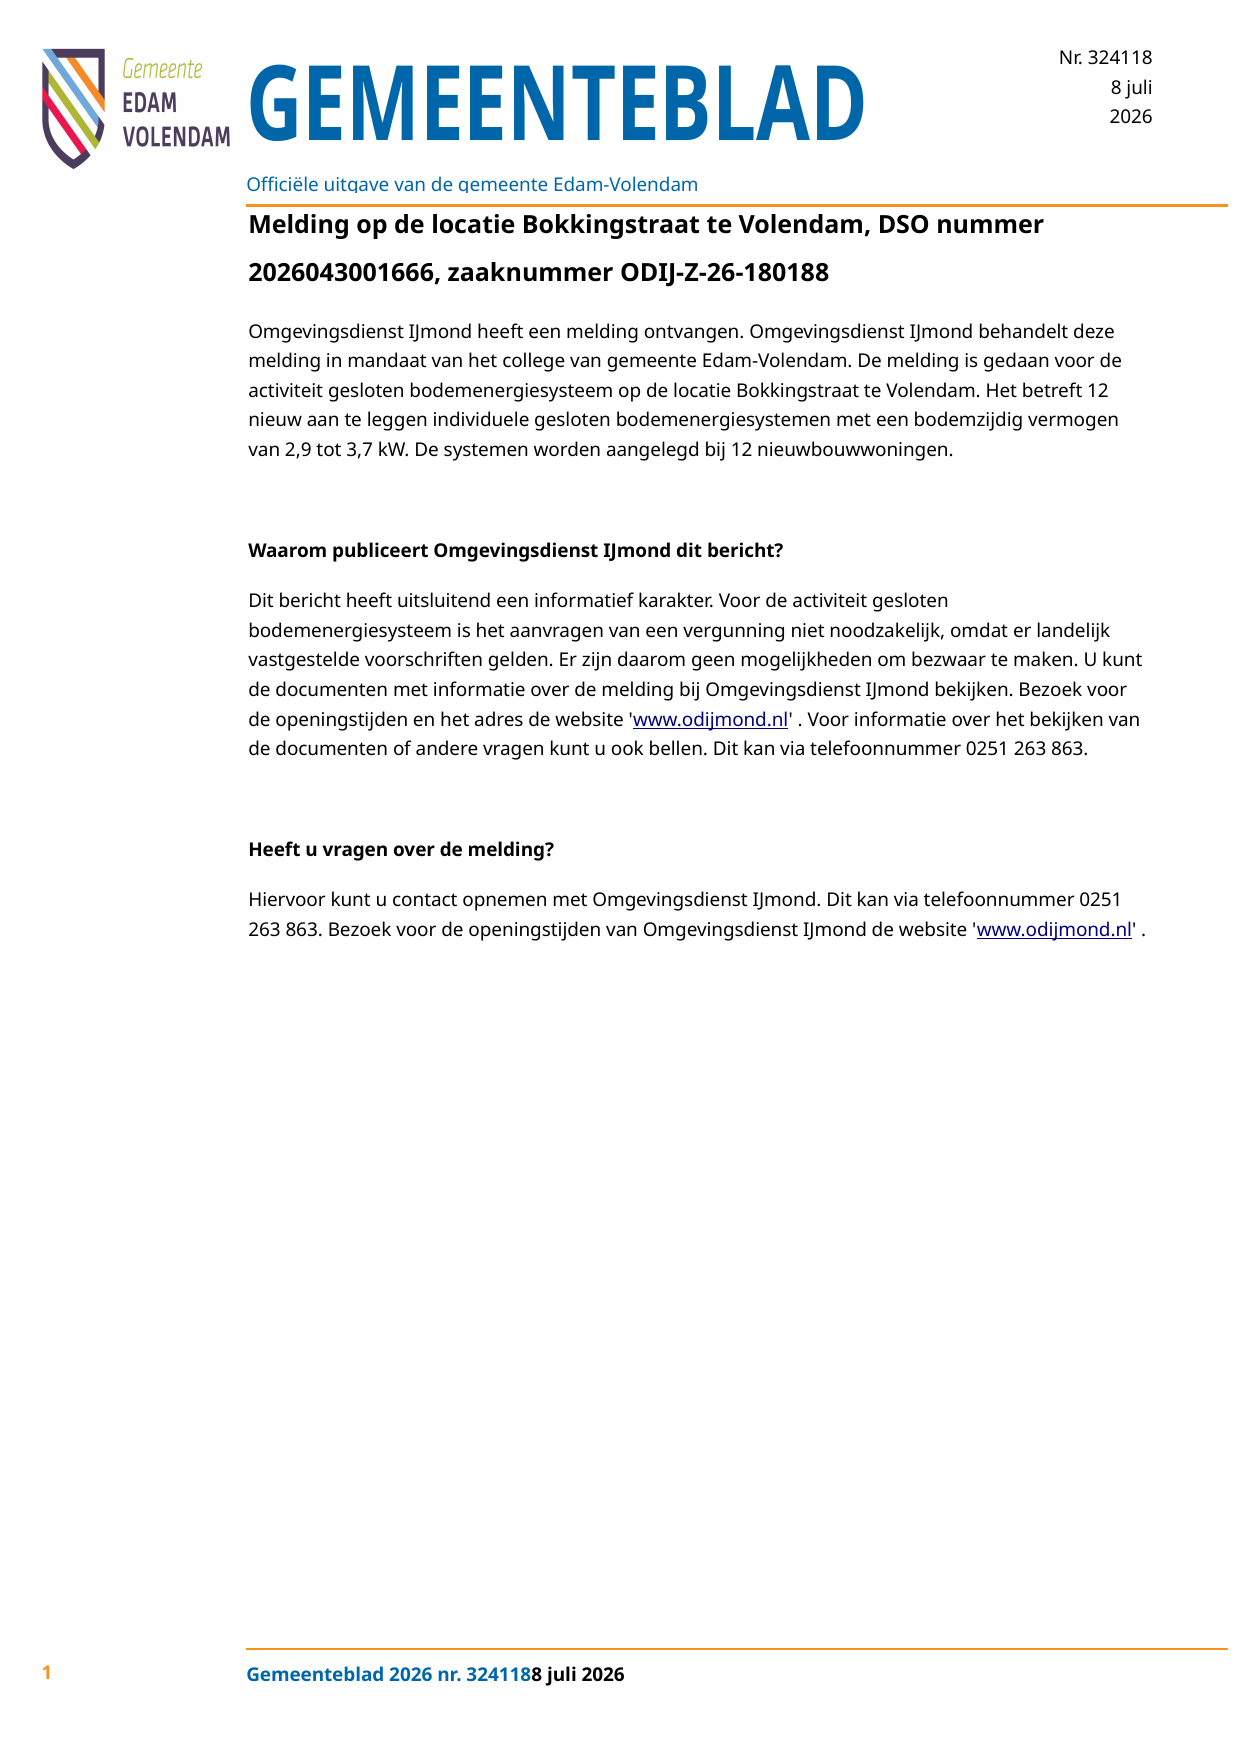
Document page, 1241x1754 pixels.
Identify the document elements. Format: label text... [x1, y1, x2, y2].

text Hiervoor kunt u contact opnemen met Omgevingsdienst IJmond. Dit kan via telefoonnummer 0251 263 863. Bezoek voor de openingstijden van Omgevingsdienst IJmond de website 'www.odijmond.nl' . [248, 887, 1152, 942]
text Heeft u vragen over de melding? [248, 836, 1152, 862]
picture [41, 47, 231, 172]
text Waarom publiceert Omgevingsdienst IJmond dit bericht? [248, 537, 1152, 563]
text Omgevingsdienst IJmond heeft een melding ontvangen. Omgevingsdienst IJmond behandelt deze melding in mandaat van het college van gemeente Edam-Volendam. De melding is gedaan voor de activiteit gesloten bodemenergiesysteem op de locatie Bokkingstraat te Volendam. Het betreft 12 nieuw aan te leggen individuele gesloten bodemenergiesystemen met een bodemzijdig vermogen van 2,9 tot 3,7 kW. De systemen worden aangelegd bij 12 nieuwbouwwoningen. [248, 318, 1152, 462]
text Melding op de locatie Bokkingstraat te Volendam, DSO nummer 2026043001666, zaaknummer ODIJ-Z-26-180188 [248, 207, 1152, 288]
text Dit bericht heeft uitsluitend een informatief karakter. Voor de activiteit gesloten bodemenergiesysteem is het aanvragen van een vergunning niet noodzakelijk, omdat er landelijk vastgestelde voorschriften gelden. Er zijn daarom geen mogelijkheden om bezwaar te maken. U kunt de documenten met informatie over de melding bij Omgevingsdienst IJmond bekijken. Bezoek voor de openingstijden en het adres de website 'www.odijmond.nl' . Voor informatie over het bekijken van de documenten of andere vragen kunt u ook bellen. Dit kan via telefoonnummer 0251 263 863. [248, 587, 1152, 761]
